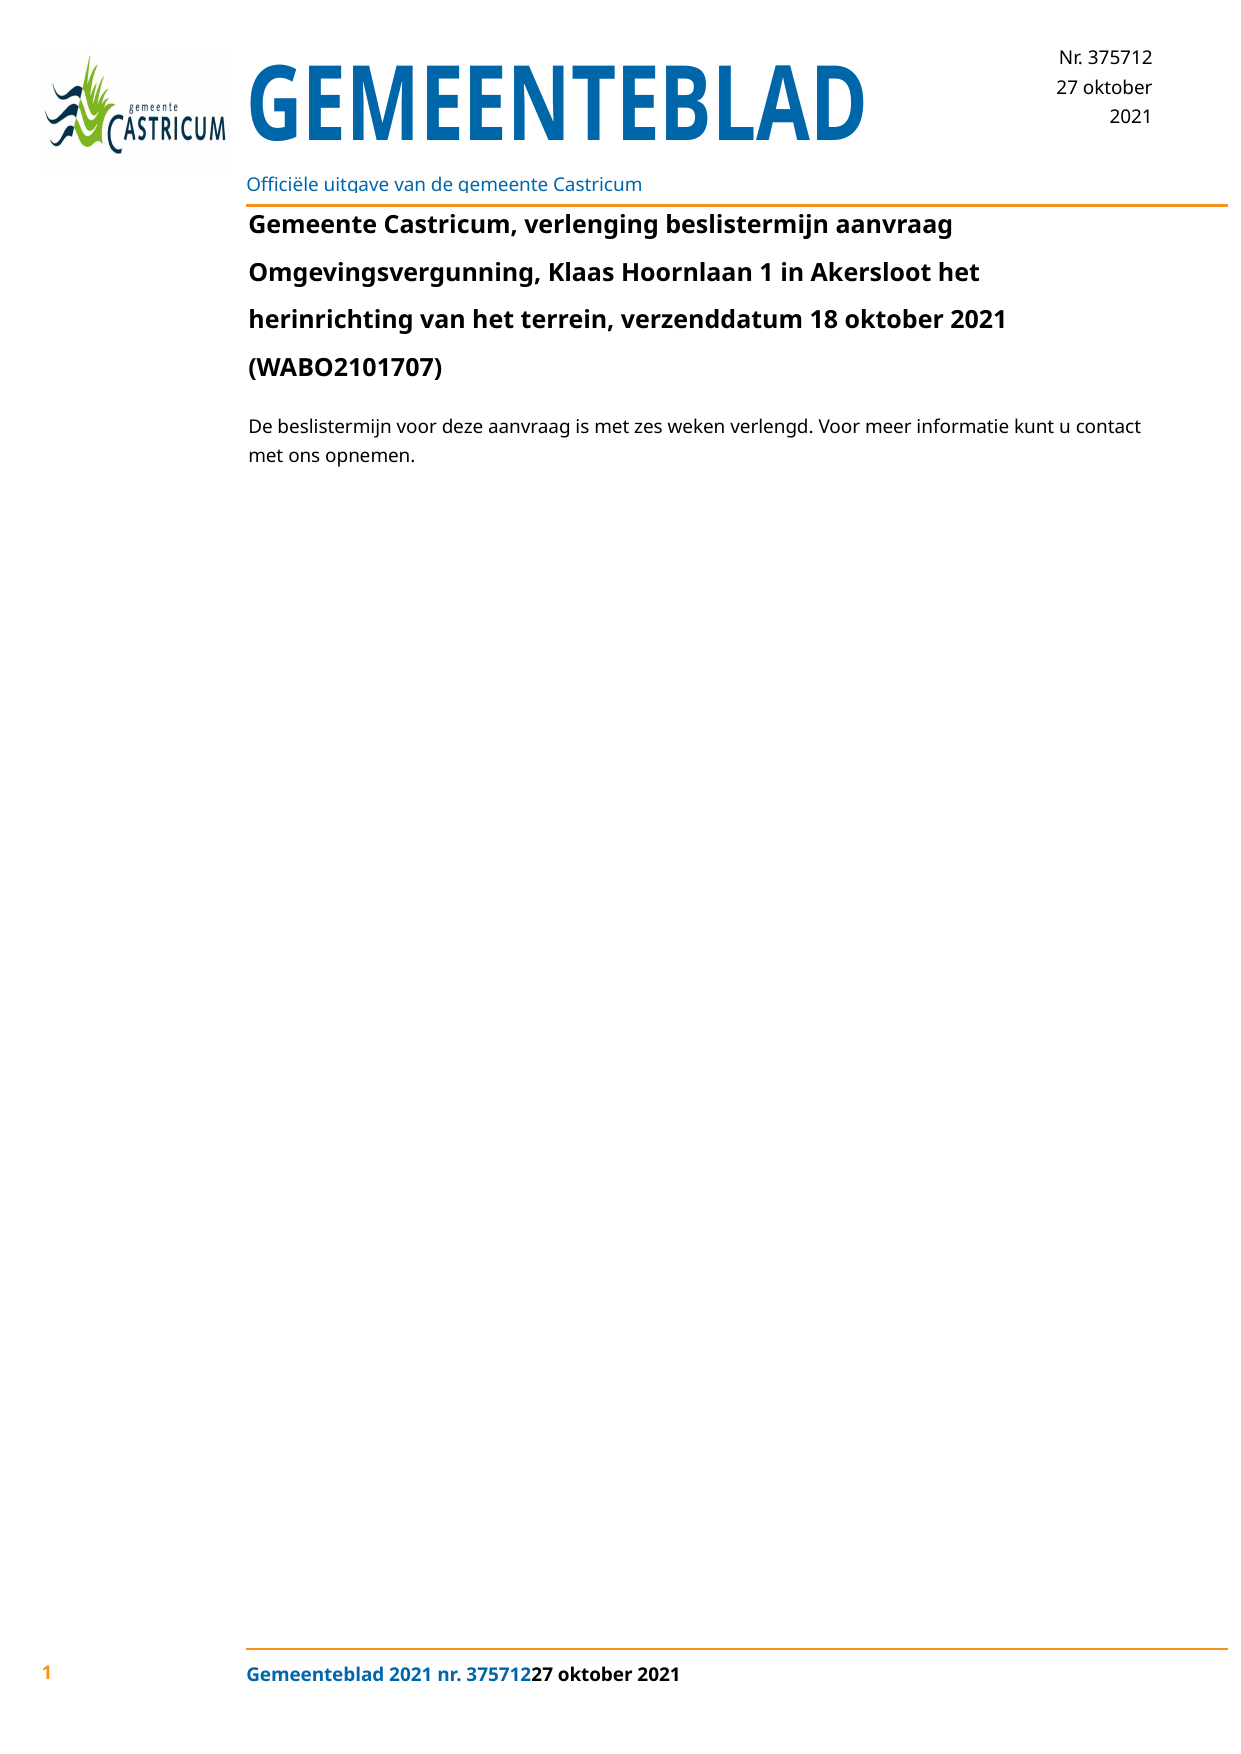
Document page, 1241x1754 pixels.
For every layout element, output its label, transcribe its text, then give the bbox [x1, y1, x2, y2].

picture [41, 47, 231, 172]
text Gemeente Castricum, verlenging beslistermijn aanvraag Omgevingsvergunning, Klaas Hoornlaan 1 in Akersloot het herinrichting van het terrein, verzenddatum 18 oktober 2021 (WABO2101707) [248, 207, 1152, 384]
text De beslistermijn voor deze aanvraag is met zes weken verlengd. Voor meer informatie kunt u contact met ons opnemen. [248, 413, 1152, 468]
